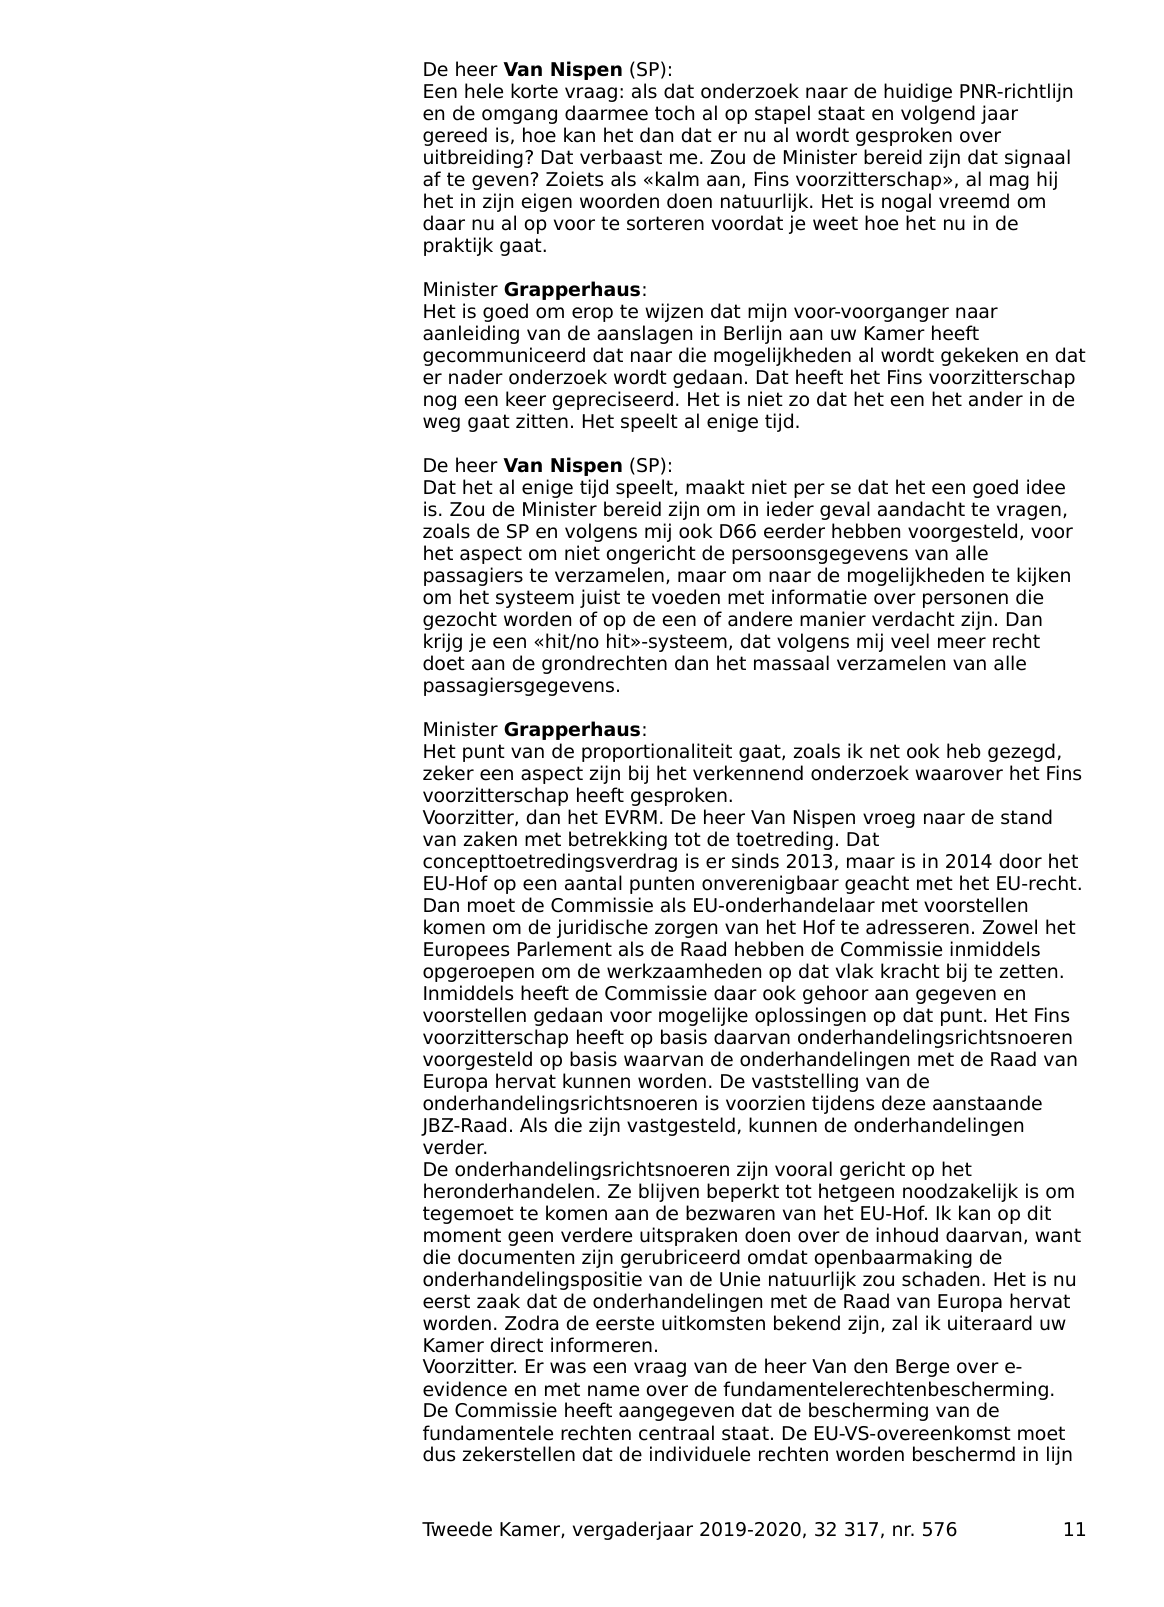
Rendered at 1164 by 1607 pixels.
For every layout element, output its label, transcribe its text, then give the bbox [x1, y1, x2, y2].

text De heer Van Nispen (SP): [422, 455, 1087, 477]
text Het punt van de proportionaliteit gaat, zoals ik net ook heb gezegd, zeker een aspect zijn bij het verkennend onderzoek waarover het Fins voorzitterschap heeft gesproken. [422, 741, 1087, 807]
text De heer Van Nispen (SP): [422, 59, 1087, 81]
text De onderhandelingsrichtsnoeren zijn vooral gericht op het heronderhandelen. Ze blijven beperkt tot hetgeen noodzakelijk is om tegemoet te komen aan de bezwaren van het EU-Hof. Ik kan op dit moment geen verdere uitspraken doen over de inhoud daarvan, want die documenten zijn gerubriceerd omdat openbaarmaking de onderhandelingspositie van de Unie natuurlijk zou schaden. Het is nu eerst zaak dat de onderhandelingen met de Raad van Europa hervat worden. Zodra de eerste uitkomsten bekend zijn, zal ik uiteraard uw Kamer direct informeren. [422, 1159, 1087, 1356]
text Dat het al enige tijd speelt, maakt niet per se dat het een goed idee is. Zou de Minister bereid zijn om in ieder geval aandacht te vragen, zoals de SP en volgens mij ook D66 eerder hebben voorgesteld, voor het aspect om niet ongericht de persoonsgegevens van alle passagiers te verzamelen, maar om naar de mogelijkheden te kijken om het systeem juist te voeden met informatie over personen die gezocht worden of op de een of andere manier verdacht zijn. Dan krijg je een «hit/no hit»-systeem, dat volgens mij veel meer recht doet aan de grondrechten dan het massaal verzamelen van alle passagiersgegevens. [422, 477, 1087, 697]
text Minister Grapperhaus: [422, 719, 1087, 741]
text Voorzitter. Er was een vraag van de heer Van den Berge over e-evidence en met name over de fundamentelerechtenbescherming. De Commissie heeft aangegeven dat de bescherming van de fundamentele rechten centraal staat. De EU-VS-overeenkomst moet dus zekerstellen dat de individuele rechten worden beschermd in lijn [422, 1356, 1087, 1466]
text Voorzitter, dan het EVRM. De heer Van Nispen vroeg naar de stand van zaken met betrekking tot de toetreding. Dat concepttoetredingsverdrag is er sinds 2013, maar is in 2014 door het EU-Hof op een aantal punten onverenigbaar geacht met het EU-recht. Dan moet de Commissie als EU-onderhandelaar met voorstellen komen om de juridische zorgen van het Hof te adresseren. Zowel het Europees Parlement als de Raad hebben de Commissie inmiddels opgeroepen om de werkzaamheden op dat vlak kracht bij te zetten. Inmiddels heeft de Commissie daar ook gehoor aan gegeven en voorstellen gedaan voor mogelijke oplossingen op dat punt. Het Fins voorzitterschap heeft op basis daarvan onderhandelingsrichtsnoeren voorgesteld op basis waarvan de onderhandelingen met de Raad van Europa hervat kunnen worden. De vaststelling van de onderhandelingsrichtsnoeren is voorzien tijdens deze aanstaande JBZ-Raad. Als die zijn vastgesteld, kunnen de onderhandelingen verder. [422, 807, 1087, 1159]
text Het is goed om erop te wijzen dat mijn voor-voorganger naar aanleiding van de aanslagen in Berlijn aan uw Kamer heeft gecommuniceerd dat naar die mogelijkheden al wordt gekeken en dat er nader onderzoek wordt gedaan. Dat heeft het Fins voorzitterschap nog een keer gepreciseerd. Het is niet zo dat het een het ander in de weg gaat zitten. Het speelt al enige tijd. [422, 301, 1087, 433]
text Een hele korte vraag: als dat onderzoek naar de huidige PNR-richtlijn en de omgang daarmee toch al op stapel staat en volgend jaar gereed is, hoe kan het dan dat er nu al wordt gesproken over uitbreiding? Dat verbaast me. Zou de Minister bereid zijn dat signaal af te geven? Zoiets als «kalm aan, Fins voorzitterschap», al mag hij het in zijn eigen woorden doen natuurlijk. Het is nogal vreemd om daar nu al op voor te sorteren voordat je weet hoe het nu in de praktijk gaat. [422, 81, 1087, 257]
text Minister Grapperhaus: [422, 279, 1087, 301]
